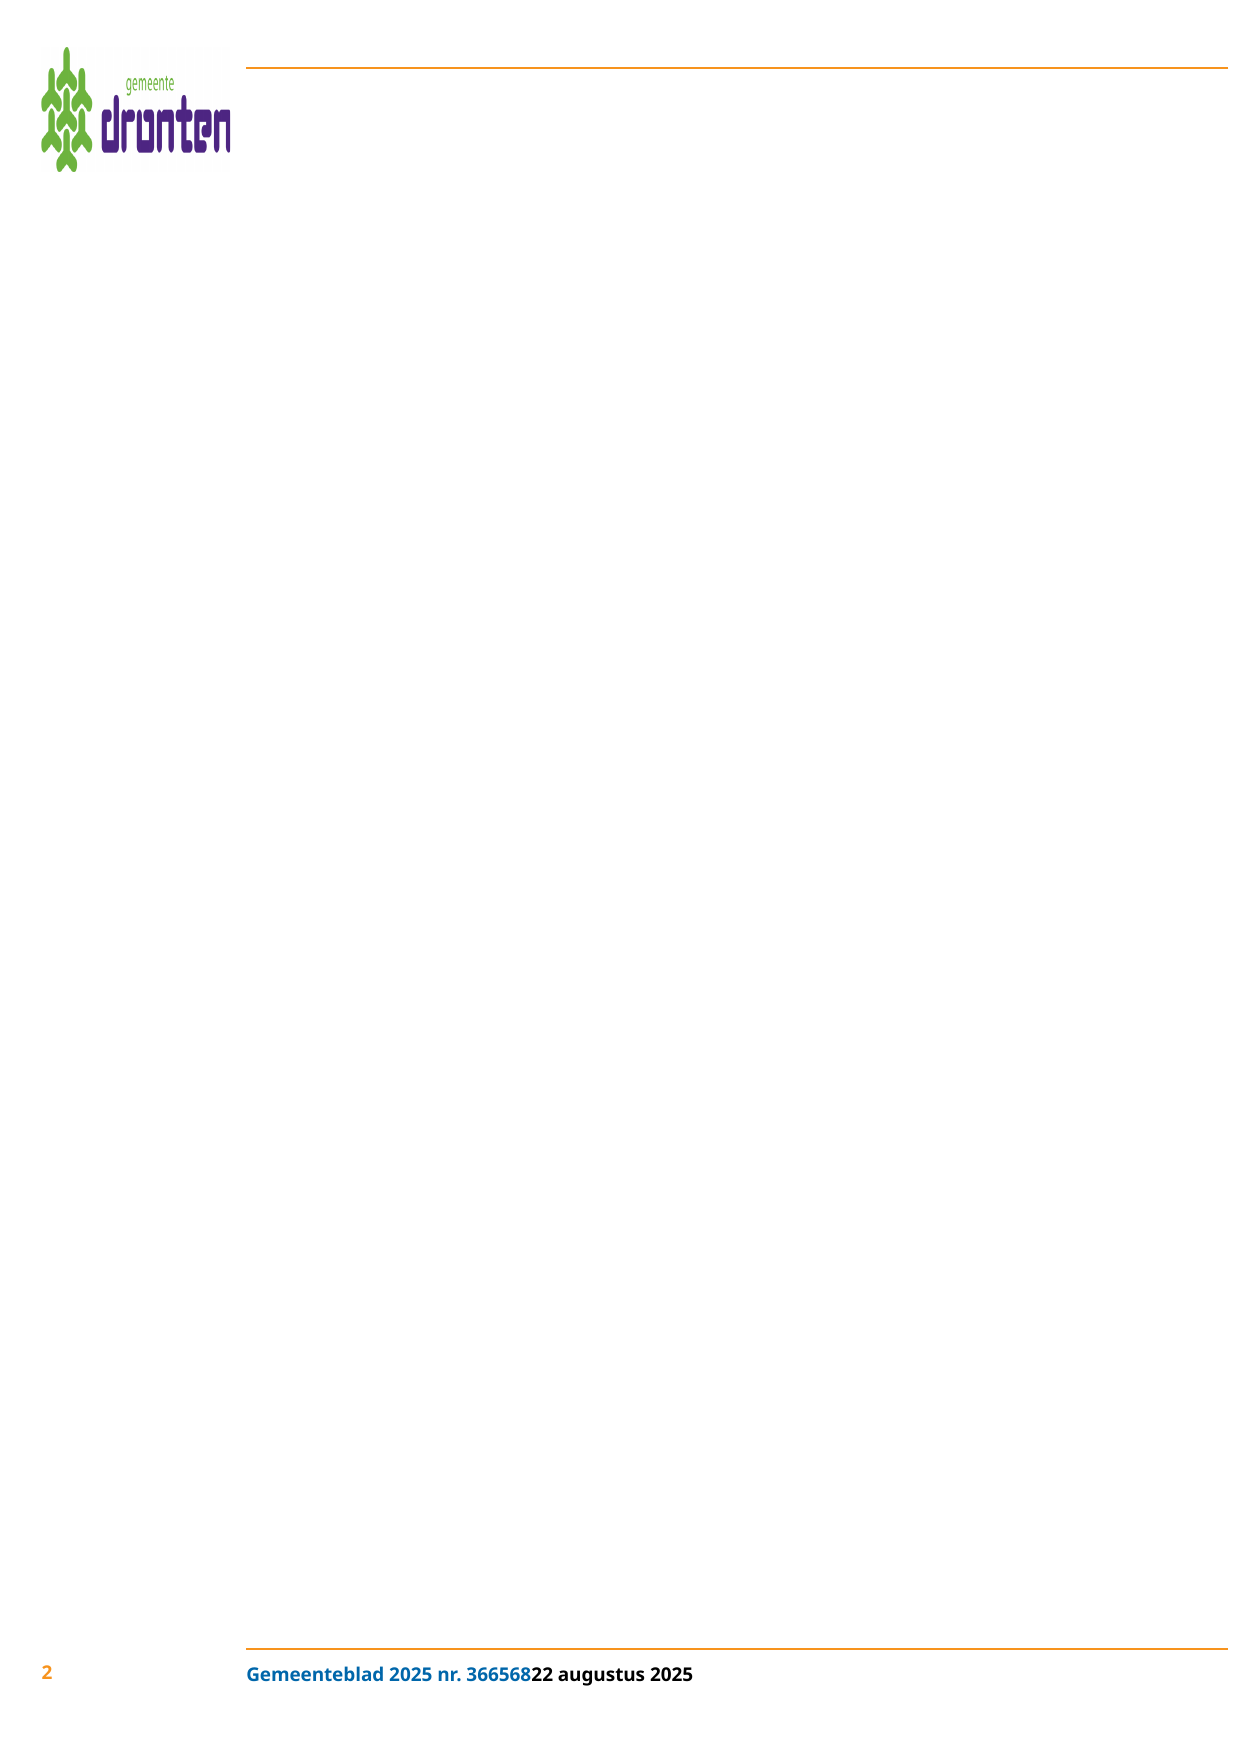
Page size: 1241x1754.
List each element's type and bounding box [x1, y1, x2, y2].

picture [41, 47, 231, 172]
